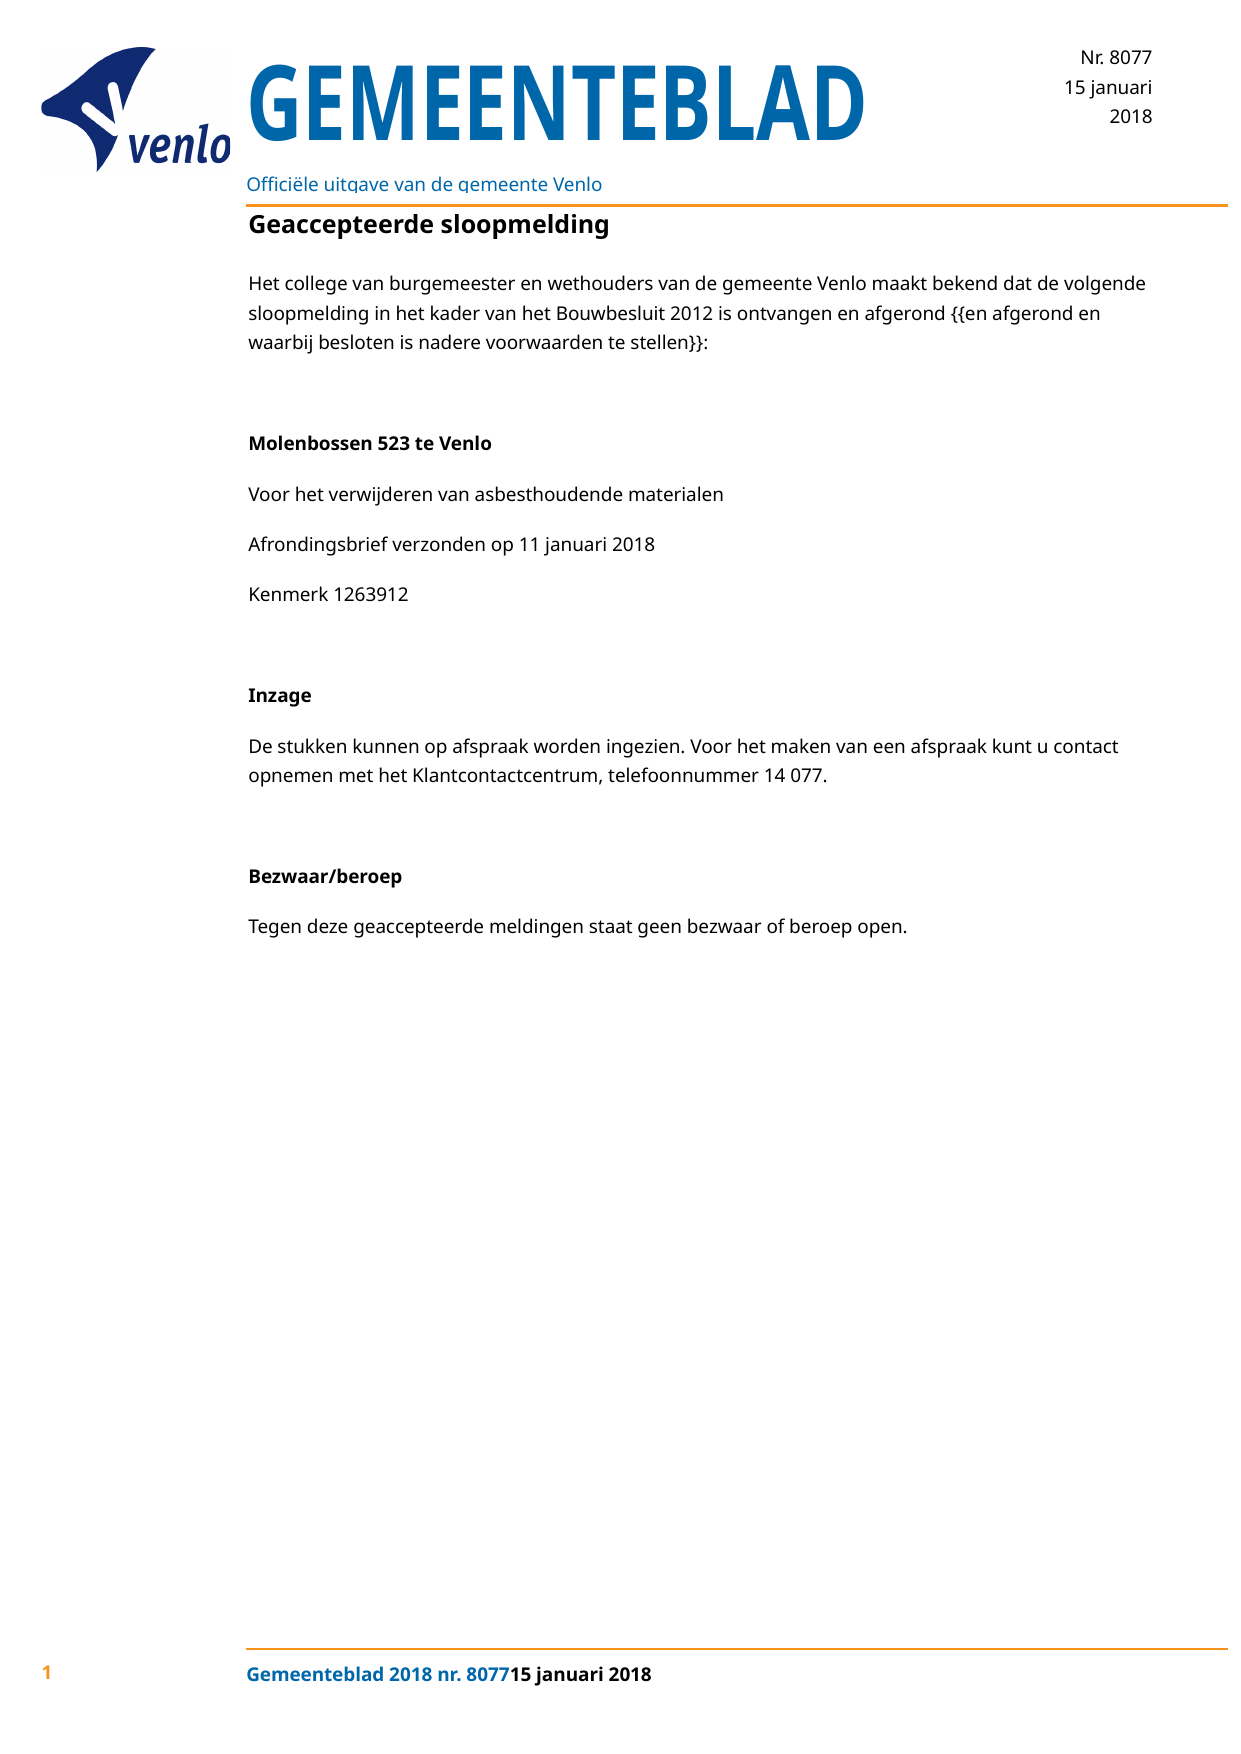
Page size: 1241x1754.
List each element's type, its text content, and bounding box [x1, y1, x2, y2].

text Het college van burgemeester en wethouders van de gemeente Venlo maakt bekend dat de volgende sloopmelding in het kader van het Bouwbesluit 2012 is ontvangen en afgerond {{en afgerond en waarbij besloten is nadere voorwaarden te stellen}}: [248, 270, 1152, 355]
text Tegen deze geaccepteerde meldingen staat geen bezwaar of beroep open. [248, 914, 1152, 939]
text De stukken kunnen op afspraak worden ingezien. Voor het maken van een afspraak kunt u contact opnemen met het Klantcontactcentrum, telefoonnummer 14 077. [248, 733, 1152, 788]
picture [41, 47, 231, 172]
text Geaccepteerde sloopmelding [248, 207, 1152, 241]
text Molenbossen 523 te Venlo [248, 430, 1152, 456]
text Afrondingsbrief verzonden op 11 januari 2018 [248, 531, 1152, 557]
text Inzage [248, 682, 1152, 708]
text Voor het verwijderen van asbesthoudende materialen [248, 481, 1152, 506]
text Kenmerk 1263912 [248, 582, 1152, 607]
text Bezwaar/beroep [248, 863, 1152, 889]
